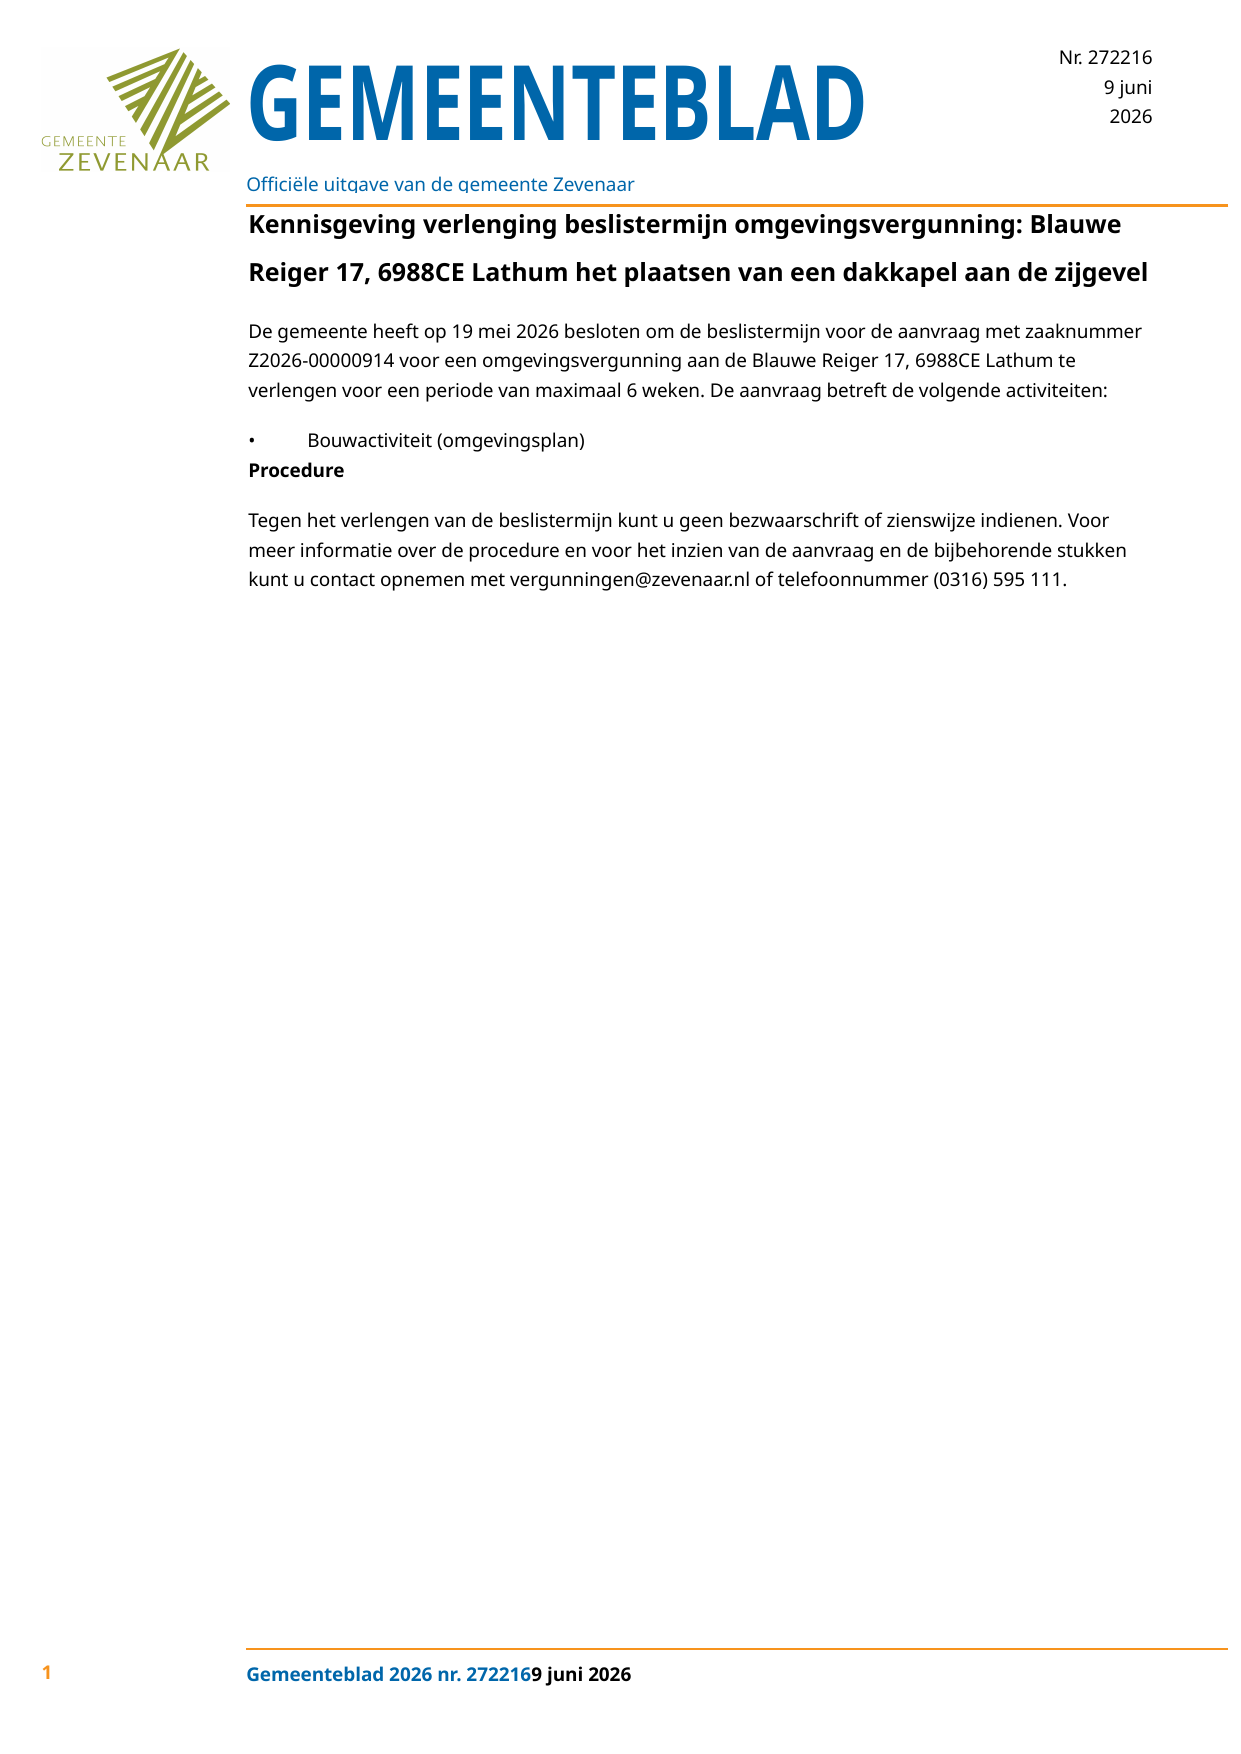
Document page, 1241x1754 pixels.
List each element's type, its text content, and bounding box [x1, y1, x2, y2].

text Tegen het verlengen van de beslistermijn kunt u geen bezwaarschrift of zienswijze indienen. Voor meer informatie over de procedure en voor het inzien van de aanvraag en de bijbehorende stukken kunt u contact opnemen met vergunningen@zevenaar.nl of telefoonnummer (0316) 595 111. [248, 507, 1152, 592]
text Procedure [248, 457, 1152, 483]
text De gemeente heeft op 19 mei 2026 besloten om de beslistermijn voor de aanvraag met zaaknummer Z2026-00000914 voor een omgevingsvergunning aan de Blauwe Reiger 17, 6988CE Lathum te verlengen voor een periode van maximaal 6 weken. De aanvraag betreft de volgende activiteiten: [248, 318, 1152, 403]
picture [41, 47, 231, 172]
list Bouwactiviteit (omgevingsplan) [248, 427, 1152, 453]
text Kennisgeving verlenging beslistermijn omgevingsvergunning: Blauwe Reiger 17, 6988CE Lathum het plaatsen van een dakkapel aan de zijgevel [248, 207, 1152, 288]
